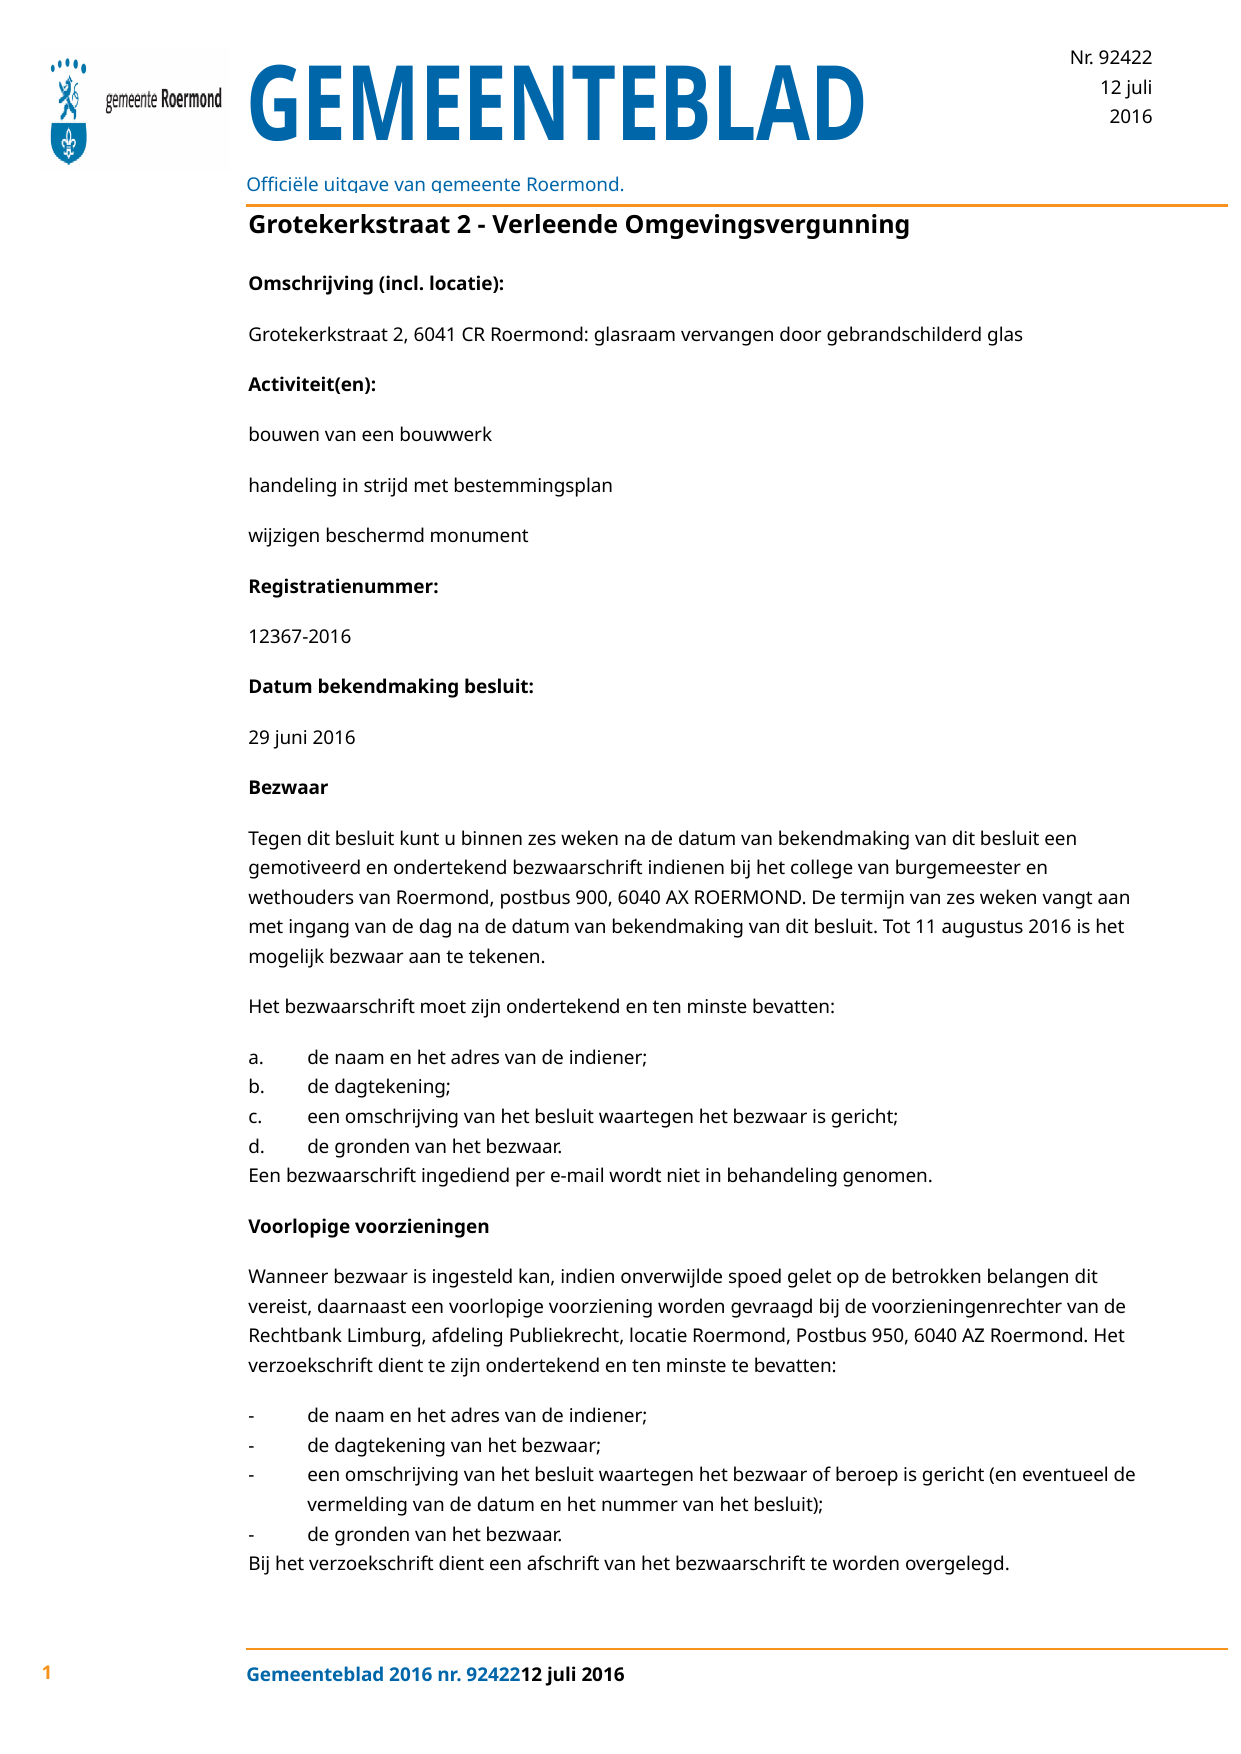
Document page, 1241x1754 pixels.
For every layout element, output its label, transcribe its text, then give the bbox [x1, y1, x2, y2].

text Tegen dit besluit kunt u binnen zes weken na de datum van bekendmaking van dit besluit een gemotiveerd en ondertekend bezwaarschrift indienen bij het college van burgemeester en wethouders van Roermond, postbus 900, 6040 AX ROERMOND. De termijn van zes weken vangt aan met ingang van de dag na de datum van bekendmaking van dit besluit. Tot 11 augustus 2016 is het mogelijk bezwaar aan te tekenen. [248, 825, 1152, 969]
text Een bezwaarschrift ingediend per e-mail wordt niet in behandeling genomen. [248, 1162, 1152, 1188]
text handeling in strijd met bestemmingsplan [248, 472, 1152, 498]
text Het bezwaarschrift moet zijn ondertekend en ten minste bevatten: [248, 994, 1152, 1019]
list een omschrijving van het besluit waartegen het bezwaar of beroep is gericht (en eventueel de vermelding van de datum en het nummer van het besluit); [248, 1462, 1152, 1517]
list de gronden van het bezwaar. [248, 1521, 1152, 1546]
list een omschrijving van het besluit waartegen het bezwaar is gericht; [248, 1103, 1152, 1129]
picture [41, 47, 231, 172]
text bouwen van een bouwwerk [248, 422, 1152, 447]
text Bij het verzoekschrift dient een afschrift van het bezwaarschrift te worden overgelegd. [248, 1550, 1152, 1576]
text Wanneer bezwaar is ingesteld kan, indien onverwijlde spoed gelet op de betrokken belangen dit vereist, daarnaast een voorlopige voorziening worden gevraagd bij de voorzieningenrechter van de Rechtbank Limburg, afdeling Publiekrecht, locatie Roermond, Postbus 950, 6040 AZ Roermond. Het verzoekschrift dient te zijn ondertekend en ten minste te bevatten: [248, 1263, 1152, 1378]
text Activiteit(en): [248, 371, 1152, 397]
text Omschrijving (incl. locatie): [248, 270, 1152, 296]
text Grotekerkstraat 2, 6041 CR Roermond: glasraam vervangen door gebrandschilderd glas [248, 321, 1152, 346]
list de dagtekening; [248, 1074, 1152, 1099]
text Bezwaar [248, 774, 1152, 800]
text Registratienummer: [248, 573, 1152, 598]
text 12367-2016 [248, 623, 1152, 649]
text wijzigen beschermd monument [248, 522, 1152, 548]
list de naam en het adres van de indiener; [248, 1044, 1152, 1070]
text Voorlopige voorzieningen [248, 1213, 1152, 1238]
text Grotekerkstraat 2 - Verleende Omgevingsvergunning [248, 207, 1152, 241]
text Datum bekendmaking besluit: [248, 674, 1152, 699]
list de dagtekening van het bezwaar; [248, 1432, 1152, 1458]
list de gronden van het bezwaar. [248, 1133, 1152, 1158]
list de naam en het adres van de indiener; [248, 1402, 1152, 1428]
text 29 juni 2016 [248, 724, 1152, 750]
